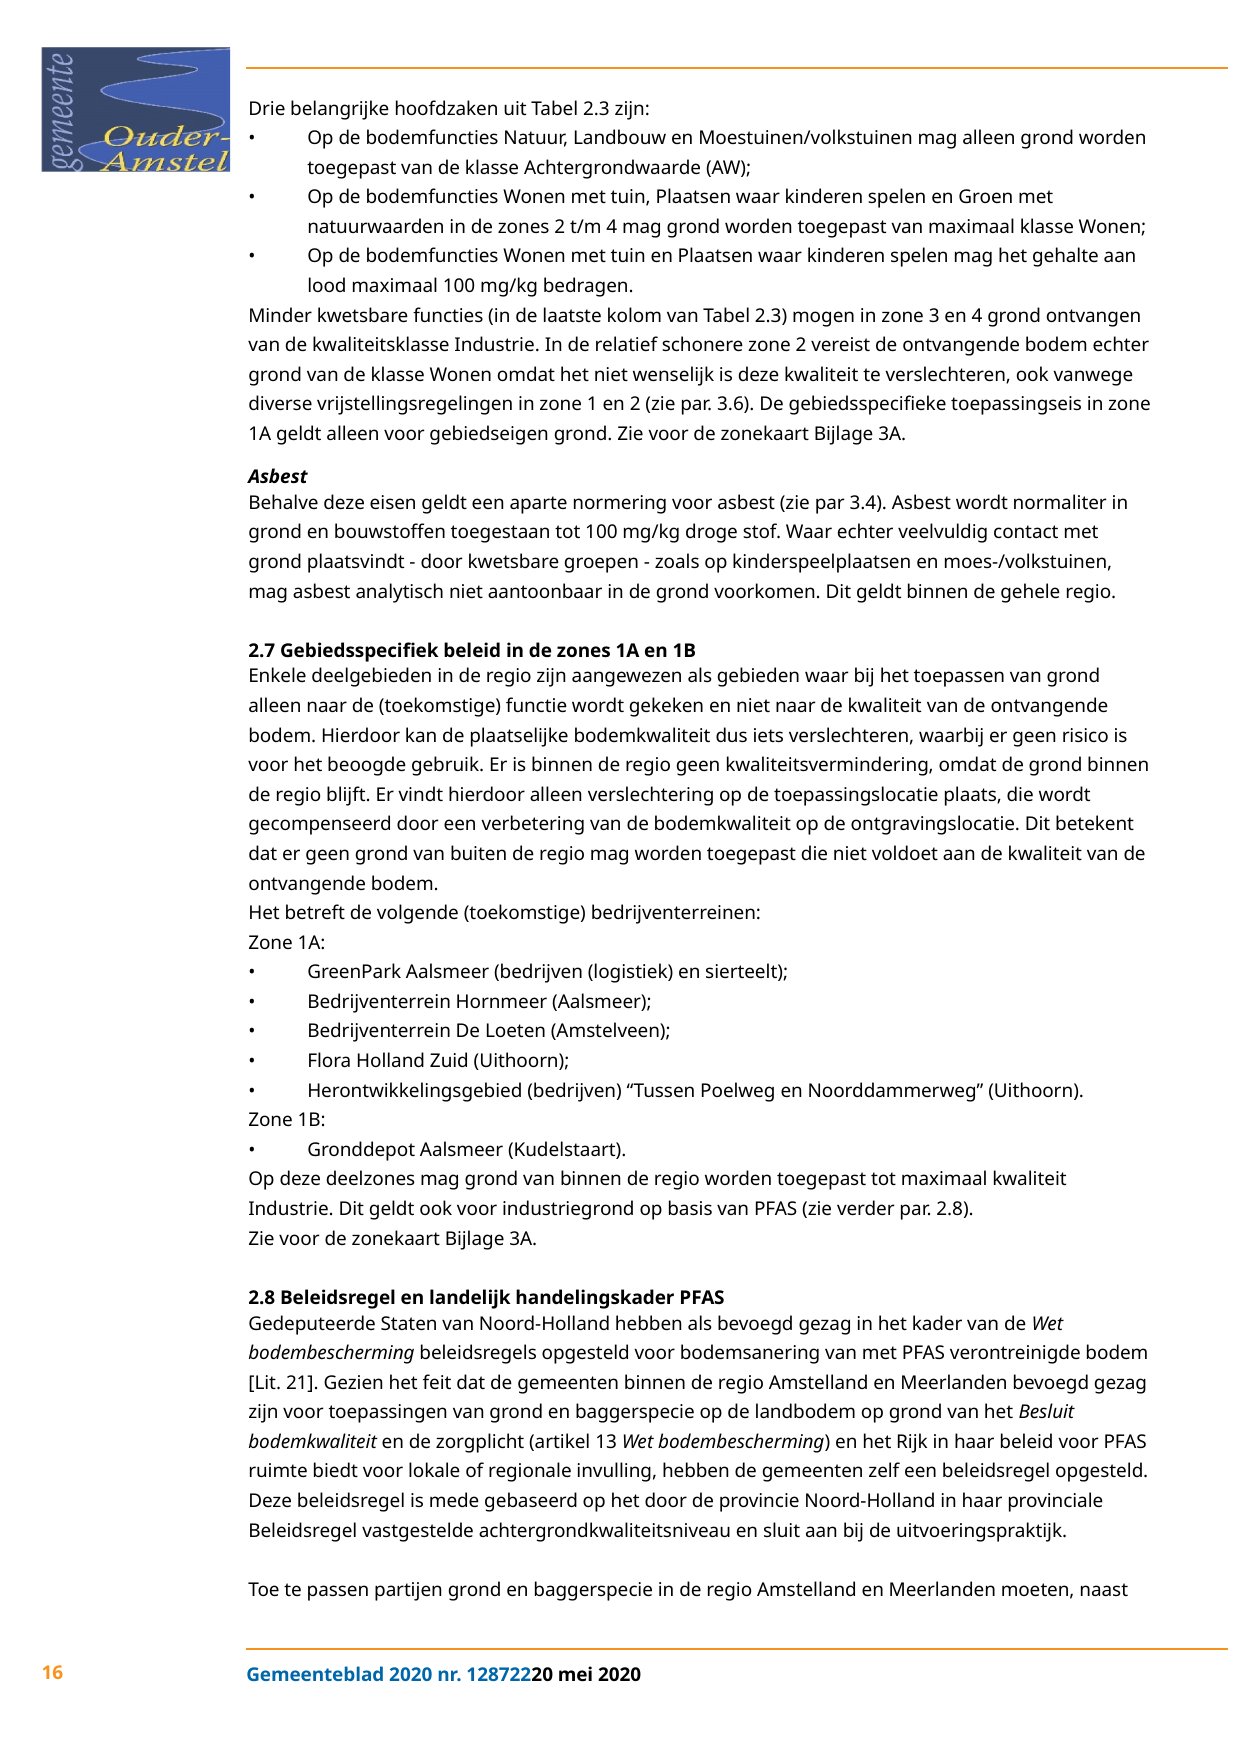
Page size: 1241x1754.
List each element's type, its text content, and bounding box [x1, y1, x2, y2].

text Zone 1B: [248, 1106, 1152, 1132]
text Op deze deelzones mag grond van binnen de regio worden toegepast tot maximaal kwaliteit Industrie. Dit geldt ook voor industriegrond op basis van PFAS (zie verder par. 2.8). [248, 1166, 1152, 1221]
list Op de bodemfuncties Wonen met tuin en Plaatsen waar kinderen spelen mag het gehalte aan lood maximaal 100 mg/kg bedragen. [248, 243, 1152, 298]
text 2.7 Gebiedsspecifiek beleid in de zones 1A en 1B [248, 637, 1152, 663]
text Gedeputeerde Staten van Noord-Holland hebben als bevoegd gezag in het kader van de Wet bodembescherming beleidsregels opgesteld voor bodemsanering van met PFAS verontreinigde bodem [Lit. 21]. Gezien het feit dat de gemeenten binnen de regio Amstelland en Meerlanden bevoegd gezag zijn voor toepassingen van grond en baggerspecie op de landbodem op grond van het Besluit bodemkwaliteit en de zorgplicht (artikel 13 Wet bodembescherming) en het Rijk in haar beleid voor PFAS ruimte biedt voor lokale of regionale invulling, hebben de gemeenten zelf een beleidsregel opgesteld. Deze beleidsregel is mede gebaseerd op het door de provincie Noord-Holland in haar provinciale Beleidsregel vastgestelde achtergrondkwaliteitsniveau en sluit aan bij de uitvoeringspraktijk. [248, 1310, 1152, 1542]
text Enkele deelgebieden in de regio zijn aangewezen als gebieden waar bij het toepassen van grond alleen naar de (toekomstige) functie wordt gekeken en niet naar de kwaliteit van de ontvangende bodem. Hierdoor kan de plaatselijke bodemkwaliteit dus iets verslechteren, waarbij er geen risico is voor het beoogde gebruik. Er is binnen de regio geen kwaliteitsvermindering, omdat de grond binnen de regio blijft. Er vindt hierdoor alleen verslechtering op de toepassingslocatie plaats, die wordt gecompenseerd door een verbetering van de bodemkwaliteit op de ontgravingslocatie. Dit betekent dat er geen grond van buiten de regio mag worden toegepast die niet voldoet aan de kwaliteit van de ontvangende bodem. [248, 663, 1152, 896]
picture [41, 47, 231, 172]
text Zie voor de zonekaart Bijlage 3A. [248, 1225, 1152, 1251]
list GreenPark Aalsmeer (bedrijven (logistiek) en sierteelt); [248, 958, 1152, 984]
text 2.8 Beleidsregel en landelijk handelingskader PFAS [248, 1284, 1152, 1310]
text Toe te passen partijen grond en baggerspecie in de regio Amstelland en Meerlanden moeten, naast [248, 1576, 1152, 1602]
text Zone 1A: [248, 929, 1152, 955]
text Asbest [248, 463, 1152, 489]
list Gronddepot Aalsmeer (Kudelstaart). [248, 1136, 1152, 1162]
text Behalve deze eisen geldt een aparte normering voor asbest (zie par 3.4). Asbest wordt normaliter in grond en bouwstoffen toegestaan tot 100 mg/kg droge stof. Waar echter veelvuldig contact met grond plaatsvindt - door kwetsbare groepen - zoals op kinderspeelplaatsen en moes-/volkstuinen, mag asbest analytisch niet aantoonbaar in de grond voorkomen. Dit geldt binnen de gehele regio. [248, 489, 1152, 603]
list Bedrijventerrein De Loeten (Amstelveen); [248, 1018, 1152, 1043]
list Bedrijventerrein Hornmeer (Aalsmeer); [248, 988, 1152, 1014]
text Minder kwetsbare functies (in de laatste kolom van Tabel 2.3) mogen in zone 3 en 4 grond ontvangen van de kwaliteitsklasse Industrie. In de relatief schonere zone 2 vereist de ontvangende bodem echter grond van de klasse Wonen omdat het niet wenselijk is deze kwaliteit te verslechteren, ook vanwege diverse vrijstellingsregelingen in zone 1 en 2 (zie par. 3.6). De gebiedsspecifieke toepassingseis in zone 1A geldt alleen voor gebiedseigen grond. Zie voor de zonekaart Bijlage 3A. [248, 302, 1152, 446]
list Op de bodemfuncties Natuur, Landbouw en Moestuinen/volkstuinen mag alleen grond worden toegepast van de klasse Achtergrondwaarde (AW); [248, 124, 1152, 180]
list Flora Holland Zuid (Uithoorn); [248, 1047, 1152, 1073]
list Herontwikkelingsgebied (bedrijven) “Tussen Poelweg en Noorddammerweg” (Uithoorn). [248, 1077, 1152, 1103]
list Op de bodemfuncties Wonen met tuin, Plaatsen waar kinderen spelen en Groen met natuurwaarden in de zones 2 t/m 4 mag grond worden toegepast van maximaal klasse Wonen; [248, 183, 1152, 239]
text Het betreft de volgende (toekomstige) bedrijventerreinen: [248, 899, 1152, 925]
text Drie belangrijke hoofdzaken uit Tabel 2.3 zijn: [248, 95, 1152, 121]
